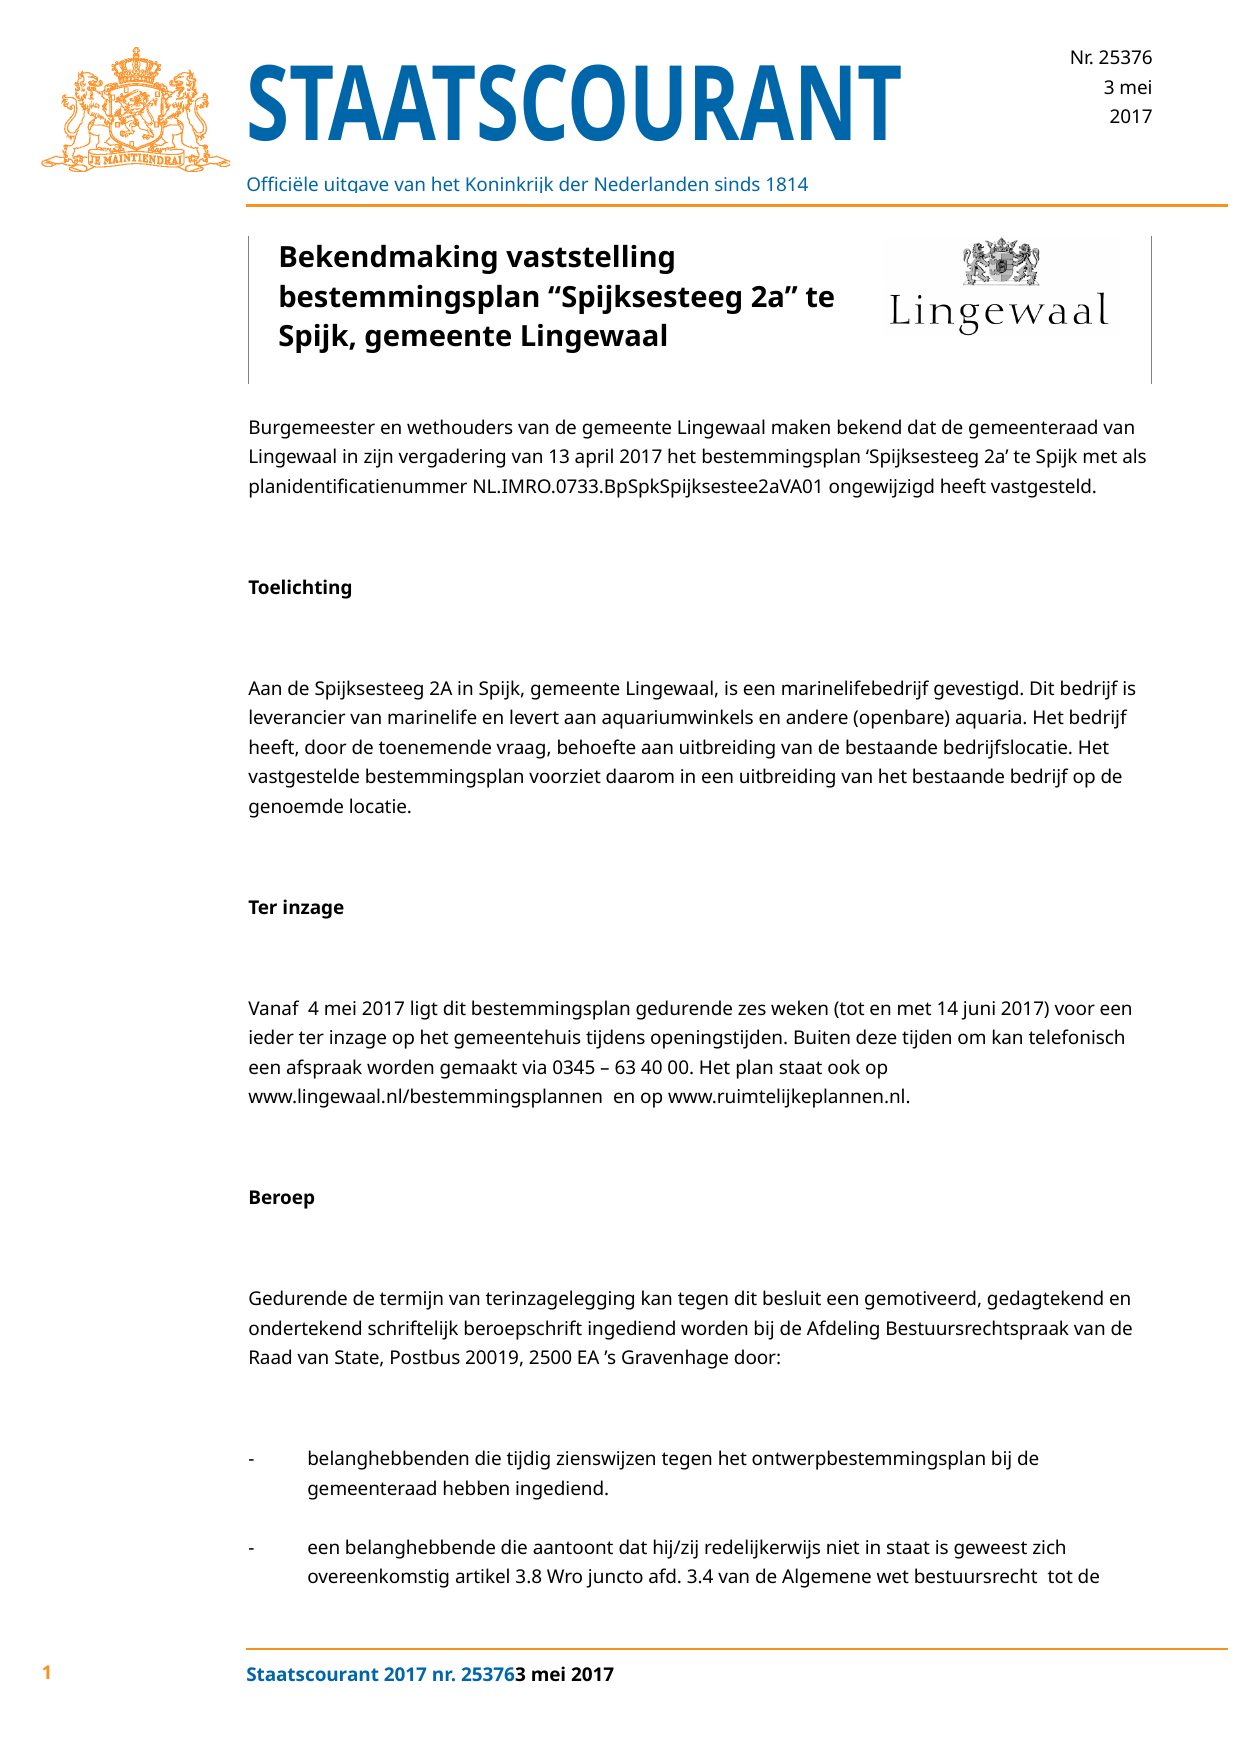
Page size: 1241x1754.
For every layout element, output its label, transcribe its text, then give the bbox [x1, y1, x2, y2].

list belanghebbenden die tijdig zienswijzen tegen het ontwerpbestemmingsplan bij de gemeenteraad hebben ingediend. [248, 1445, 1152, 1501]
table_header [850, 236, 1151, 384]
text Vanaf 4 mei 2017 ligt dit bestemmingsplan gedurende zes weken (tot en met 14 juni 2017) voor een ieder ter inzage op het gemeentehuis tijdens openingstijden. Buiten deze tijden om kan telefonisch een afspraak worden gemaakt via 0345 – 63 40 00. Het plan staat ook op www.lingewaal.nl/bestemmingsplannen en op www.ruimtelijkeplannen.nl. [248, 995, 1152, 1109]
list een belanghebbende die aantoont dat hij/zij redelijkerwijs niet in staat is geweest zich overeenkomstig artikel 3.8 Wro juncto afd. 3.4 van de Algemene wet bestuursrecht tot de [248, 1534, 1152, 1589]
text Ter inzage [248, 894, 1152, 920]
table_header Bekendmaking vaststelling bestemmingsplan “Spijksesteeg 2a” te Spijk, gemeente Lingewaal [249, 236, 850, 384]
picture [41, 47, 231, 172]
picture [882, 236, 1119, 336]
text Aan de Spijksesteeg 2A in Spijk, gemeente Lingewaal, is een marinelifebedrijf gevestigd. Dit bedrijf is leverancier van marinelife en levert aan aquariumwinkels en andere (openbare) aquaria. Het bedrijf heeft, door de toenemende vraag, behoefte aan uitbreiding van de bestaande bedrijfslocatie. Het vastgestelde bestemmingsplan voorziet daarom in een uitbreiding van het bestaande bedrijf op de genoemde locatie. [248, 675, 1152, 819]
text Gedurende de termijn van terinzagelegging kan tegen dit besluit een gemotiveerd, gedagtekend en ondertekend schriftelijk beroepschrift ingediend worden bij de Afdeling Bestuursrechtspraak van de Raad van State, Postbus 20019, 2500 EA ’s Gravenhage door: [248, 1285, 1152, 1370]
text Toelichting [248, 574, 1152, 600]
text Beroep [248, 1184, 1152, 1210]
text Burgemeester en wethouders van de gemeente Lingewaal maken bekend dat de gemeenteraad van Lingewaal in zijn vergadering van 13 april 2017 het bestemmingsplan ‘Spijksesteeg 2a’ te Spijk met als planidentificatienummer NL.IMRO.0733.BpSpkSpijksestee2aVA01 ongewijzigd heeft vastgesteld. [248, 414, 1152, 499]
